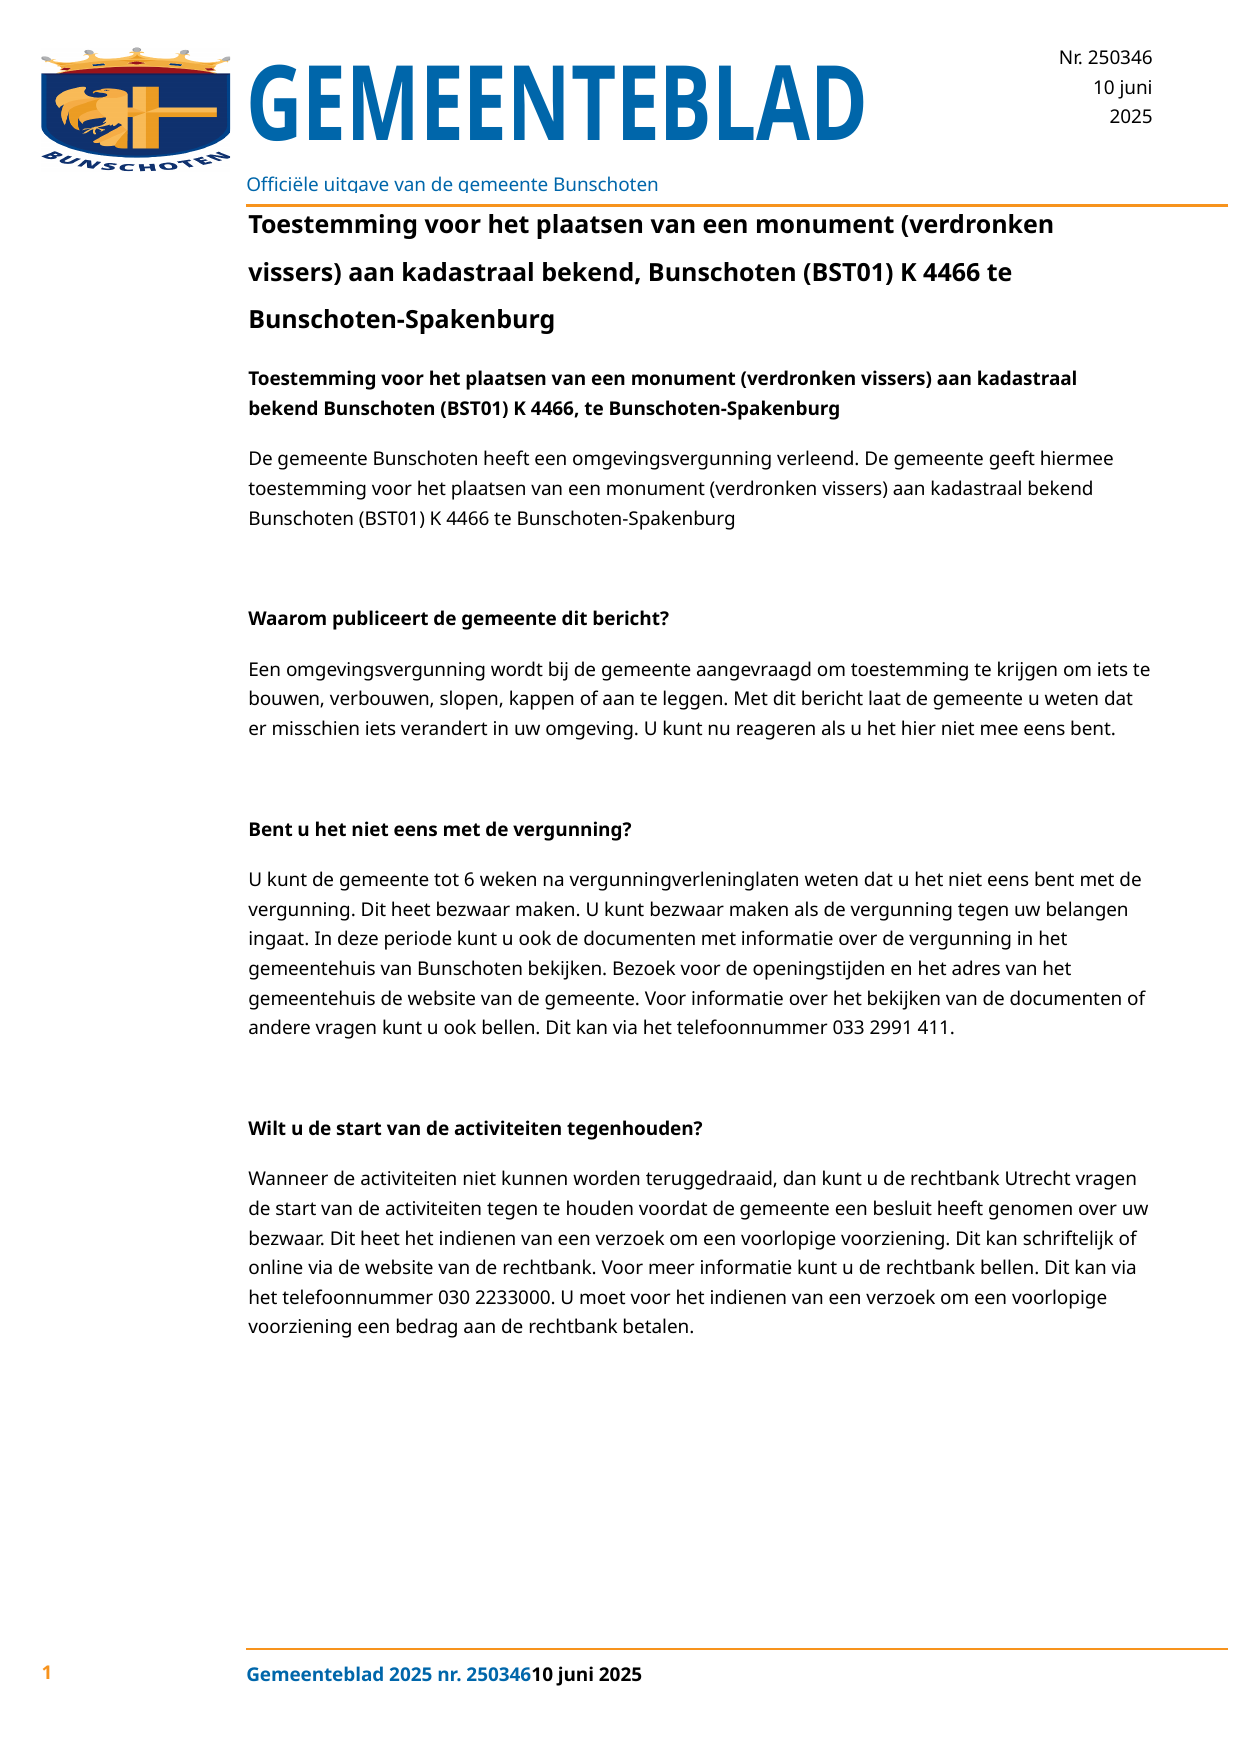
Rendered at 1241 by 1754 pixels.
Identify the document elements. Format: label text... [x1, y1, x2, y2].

text Wilt u de start van de activiteiten tegenhouden? [248, 1115, 1152, 1141]
text Toestemming voor het plaatsen van een monument (verdronken vissers) aan kadastraal bekend, Bunschoten (BST01) K 4466 te Bunschoten-Spakenburg [248, 207, 1152, 336]
text U kunt de gemeente tot 6 weken na vergunningverleninglaten weten dat u het niet eens bent met de vergunning. Dit heet bezwaar maken. U kunt bezwaar maken als de vergunning tegen uw belangen ingaat. In deze periode kunt u ook de documenten met informatie over de vergunning in het gemeentehuis van Bunschoten bekijken. Bezoek voor de openingstijden en het adres van het gemeentehuis de website van de gemeente. Voor informatie over het bekijken van de documenten of andere vragen kunt u ook bellen. Dit kan via het telefoonnummer 033 2991 411. [248, 866, 1152, 1040]
text Wanneer de activiteiten niet kunnen worden teruggedraaid, dan kunt u de rechtbank Utrecht vragen de start van de activiteiten tegen te houden voordat de gemeente een besluit heeft genomen over uw bezwaar. Dit heet het indienen van een verzoek om een voorlopige voorziening. Dit kan schriftelijk of online via de website van de rechtbank. Voor meer informatie kunt u de rechtbank bellen. Dit kan via het telefoonnummer 030 2233000. U moet voor het indienen van een verzoek om een voorlopige voorziening een bedrag aan de rechtbank betalen. [248, 1166, 1152, 1339]
text De gemeente Bunschoten heeft een omgevingsvergunning verleend. De gemeente geeft hiermee toestemming voor het plaatsen van een monument (verdronken vissers) aan kadastraal bekend Bunschoten (BST01) K 4466 te Bunschoten-Spakenburg [248, 446, 1152, 530]
text Een omgevingsvergunning wordt bij de gemeente aangevraagd om toestemming te krijgen om iets te bouwen, verbouwen, slopen, kappen of aan te leggen. Met dit bericht laat de gemeente u weten dat er misschien iets verandert in uw omgeving. U kunt nu reageren als u het hier niet mee eens bent. [248, 656, 1152, 741]
text Waarom publiceert de gemeente dit bericht? [248, 606, 1152, 631]
text Bent u het niet eens met de vergunning? [248, 816, 1152, 842]
text Toestemming voor het plaatsen van een monument (verdronken vissers) aan kadastraal bekend Bunschoten (BST01) K 4466, te Bunschoten-Spakenburg [248, 366, 1152, 421]
picture [41, 47, 231, 172]
